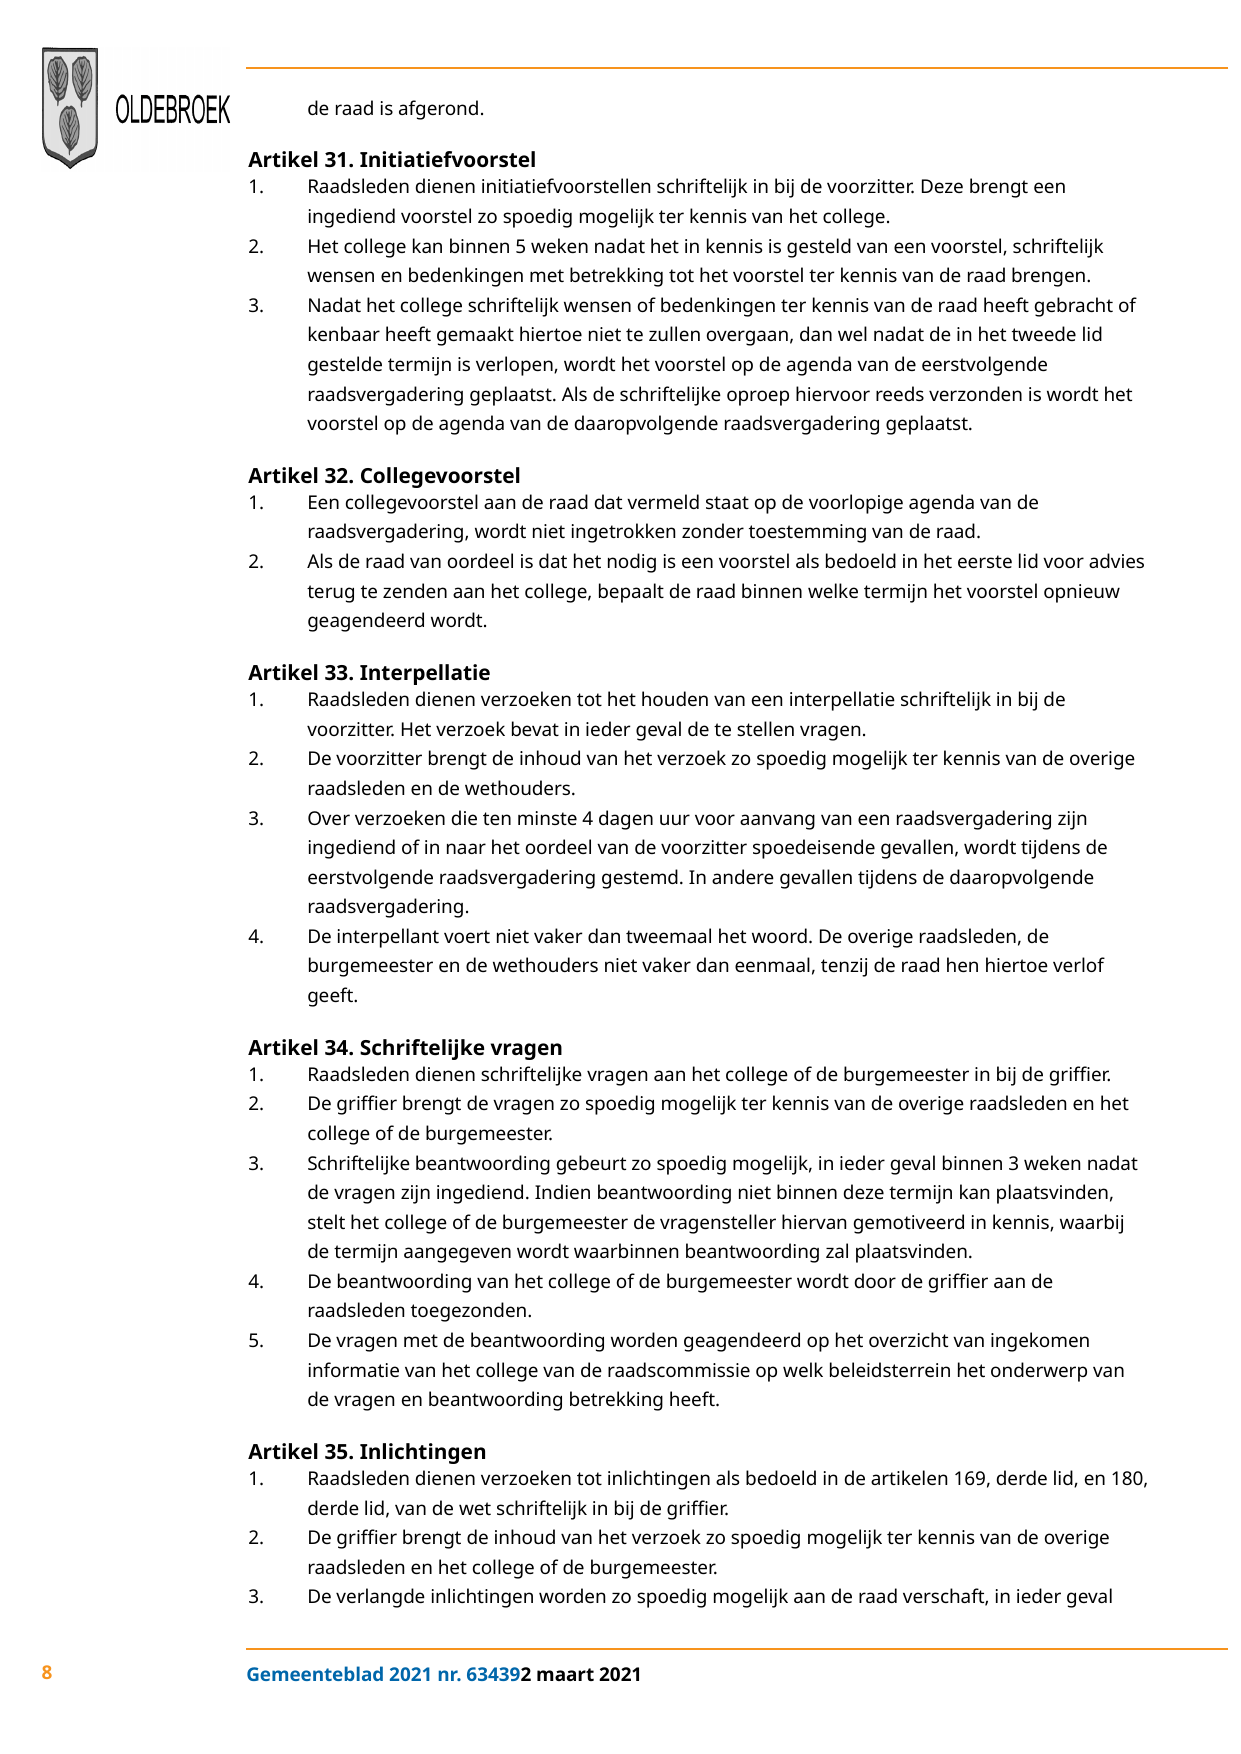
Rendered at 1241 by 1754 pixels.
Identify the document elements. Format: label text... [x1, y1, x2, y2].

list Het college kan binnen 5 weken nadat het in kennis is gesteld van een voorstel, schriftelijk wensen en bedenkingen met betrekking tot het voorstel ter kennis van de raad brengen. [248, 233, 1152, 288]
list de raad is afgerond. [248, 95, 1152, 121]
list Schriftelijke beantwoording gebeurt zo spoedig mogelijk, in ieder geval binnen 3 weken nadat de vragen zijn ingediend. Indien beantwoording niet binnen deze termijn kan plaatsvinden, stelt het college of de burgemeester de vragensteller hiervan gemotiveerd in kennis, waarbij de termijn aangegeven wordt waarbinnen beantwoording zal plaatsvinden. [248, 1150, 1152, 1264]
list De griffier brengt de inhoud van het verzoek zo spoedig mogelijk ter kennis van de overige raadsleden en het college of de burgemeester. [248, 1524, 1152, 1580]
list De voorzitter brengt de inhoud van het verzoek zo spoedig mogelijk ter kennis van de overige raadsleden en de wethouders. [248, 746, 1152, 801]
list Raadsleden dienen initiatiefvoorstellen schriftelijk in bij de voorzitter. Deze brengt een ingediend voorstel zo spoedig mogelijk ter kennis van het college. [248, 174, 1152, 229]
list Een collegevoorstel aan de raad dat vermeld staat op de voorlopige agenda van de raadsvergadering, wordt niet ingetrokken zonder toestemming van de raad. [248, 489, 1152, 544]
list Over verzoeken die ten minste 4 dagen uur voor aanvang van een raadsvergadering zijn ingediend of in naar het oordeel van de voorzitter spoedeisende gevallen, wordt tijdens de eerstvolgende raadsvergadering gestemd. In andere gevallen tijdens de daaropvolgende raadsvergadering. [248, 805, 1152, 919]
list De verlangde inlichtingen worden zo spoedig mogelijk aan de raad verschaft, in ieder geval [248, 1584, 1152, 1609]
list Raadsleden dienen verzoeken tot inlichtingen als bedoeld in de artikelen 169, derde lid, en 180, derde lid, van de wet schriftelijk in bij de griffier. [248, 1465, 1152, 1521]
list De vragen met de beantwoording worden geagendeerd op het overzicht van ingekomen informatie van het college van de raadscommissie op welk beleidsterrein het onderwerp van de vragen en beantwoording betrekking heeft. [248, 1327, 1152, 1412]
text Artikel 35. Inlichtingen [248, 1437, 1152, 1465]
list Als de raad van oordeel is dat het nodig is een voorstel als bedoeld in het eerste lid voor advies terug te zenden aan het college, bepaalt de raad binnen welke termijn het voorstel opnieuw geagendeerd wordt. [248, 548, 1152, 633]
text Artikel 32. Collegevoorstel [248, 461, 1152, 489]
list De interpellant voert niet vaker dan tweemaal het woord. De overige raadsleden, de burgemeester en de wethouders niet vaker dan eenmaal, tenzij de raad hen hiertoe verlof geeft. [248, 923, 1152, 1008]
list Raadsleden dienen schriftelijke vragen aan het college of de burgemeester in bij de griffier. [248, 1061, 1152, 1087]
text Artikel 31. Initiatiefvoorstel [248, 145, 1152, 174]
list De griffier brengt de vragen zo spoedig mogelijk ter kennis van de overige raadsleden en het college of de burgemeester. [248, 1091, 1152, 1146]
list Nadat het college schriftelijk wensen of bedenkingen ter kennis van de raad heeft gebracht of kenbaar heeft gemaakt hiertoe niet te zullen overgaan, dan wel nadat de in het tweede lid gestelde termijn is verlopen, wordt het voorstel op de agenda van de eerstvolgende raadsvergadering geplaatst. Als de schriftelijke oproep hiervoor reeds verzonden is wordt het voorstel op de agenda van de daaropvolgende raadsvergadering geplaatst. [248, 292, 1152, 436]
text Artikel 33. Interpellatie [248, 658, 1152, 686]
picture [41, 47, 231, 172]
list De beantwoording van het college of de burgemeester wordt door de griffier aan de raadsleden toegezonden. [248, 1268, 1152, 1323]
list Raadsleden dienen verzoeken tot het houden van een interpellatie schriftelijk in bij de voorzitter. Het verzoek bevat in ieder geval de te stellen vragen. [248, 686, 1152, 742]
text Artikel 34. Schriftelijke vragen [248, 1033, 1152, 1061]
